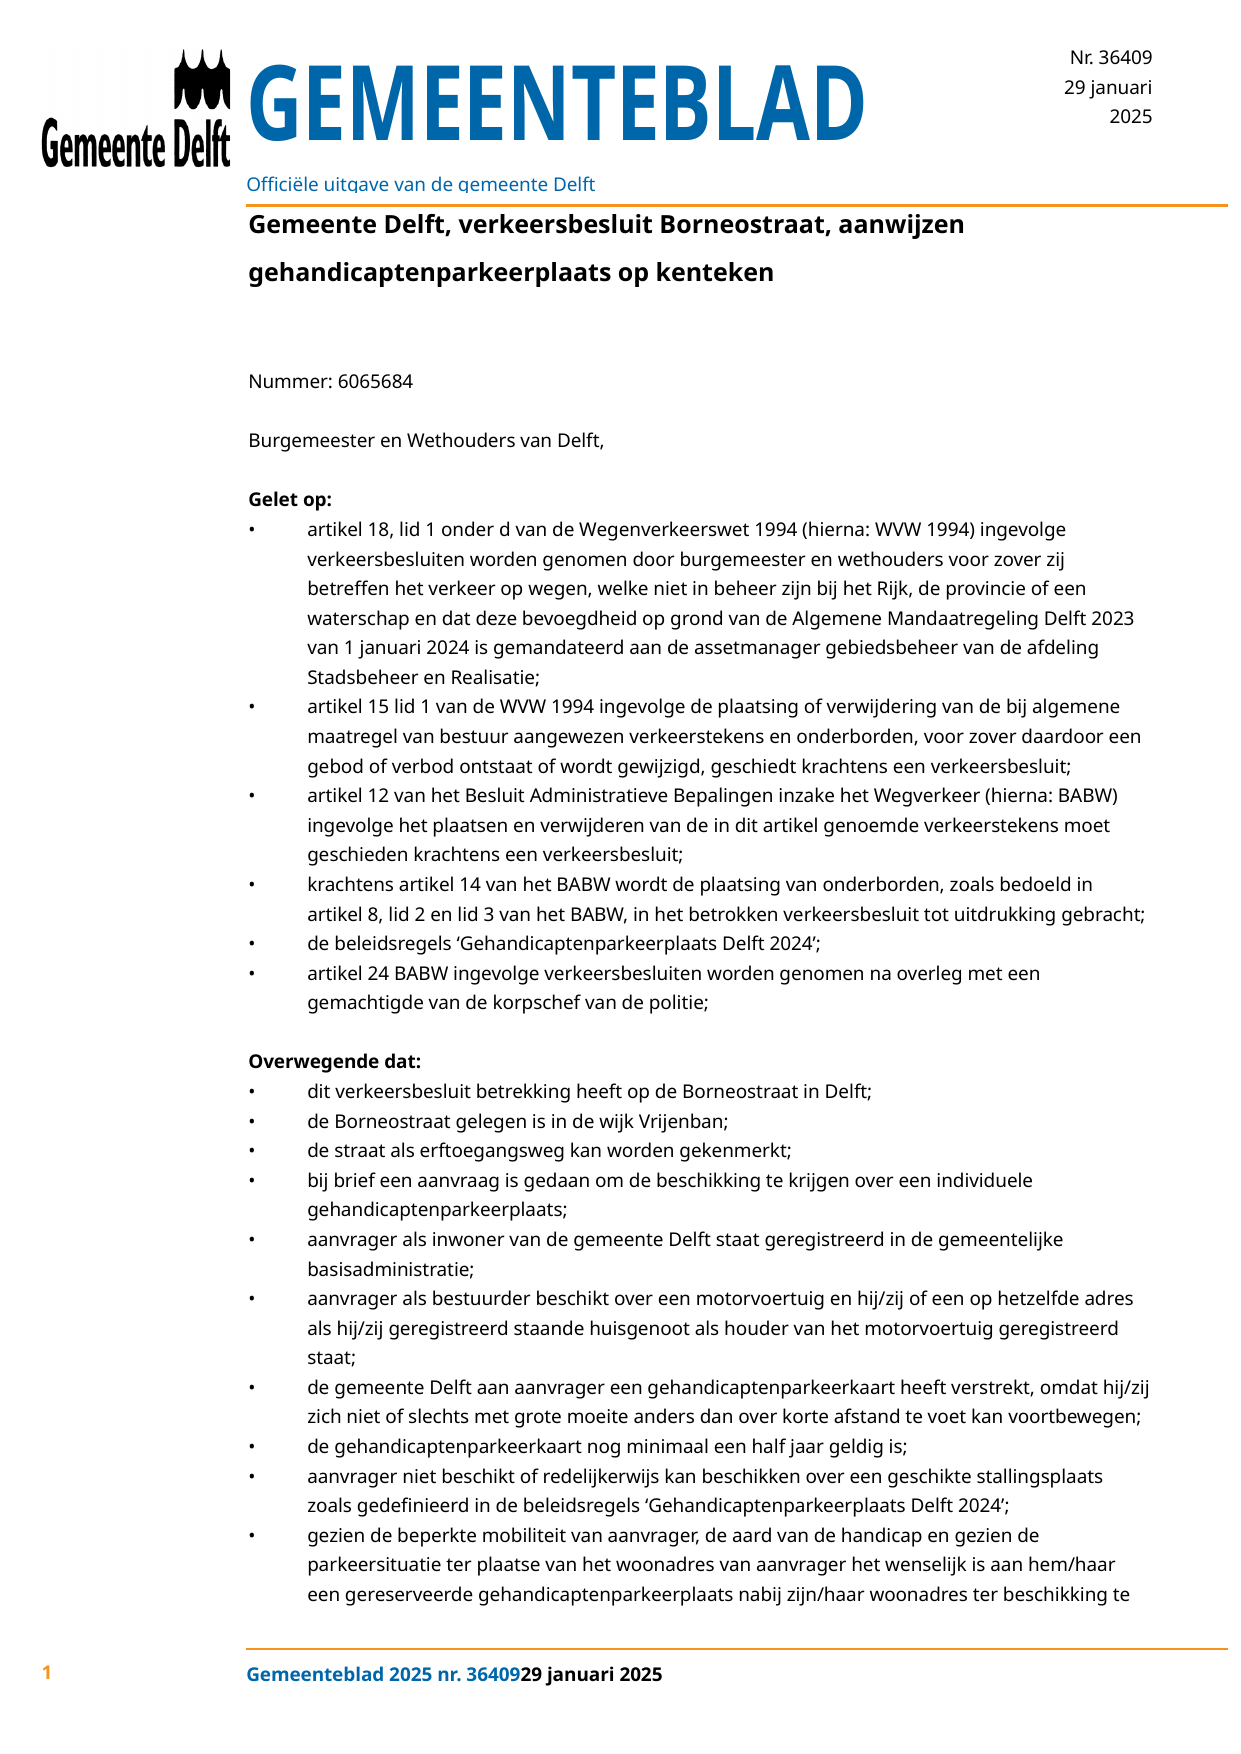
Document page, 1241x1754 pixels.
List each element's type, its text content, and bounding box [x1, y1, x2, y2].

list bij brief een aanvraag is gedaan om de beschikking te krijgen over een individuele gehandicaptenparkeerplaats; [248, 1167, 1152, 1222]
text Overwegende dat: [248, 1049, 1152, 1074]
list aanvrager niet beschikt of redelijkerwijs kan beschikken over een geschikte stallingsplaats zoals gedefinieerd in de beleidsregels ‘Gehandicaptenparkeerplaats Delft 2024’; [248, 1463, 1152, 1518]
text Burgemeester en Wethouders van Delft, [248, 427, 1152, 453]
list gezien de beperkte mobiliteit van aanvrager, de aard van de handicap en gezien de parkeersituatie ter plaatse van het woonadres van aanvrager het wenselijk is aan hem/haar een gereserveerde gehandicaptenparkeerplaats nabij zijn/haar woonadres ter beschikking te [248, 1522, 1152, 1607]
list artikel 15 lid 1 van de WVW 1994 ingevolge de plaatsing of verwijdering van de bij algemene maatregel van bestuur aangewezen verkeerstekens en onderborden, voor zover daardoor een gebod of verbod ontstaat of wordt gewijzigd, geschiedt krachtens een verkeersbesluit; [248, 694, 1152, 778]
list artikel 12 van het Besluit Administratieve Bepalingen inzake het Wegverkeer (hierna: BABW) ingevolge het plaatsen en verwijderen van de in dit artikel genoemde verkeerstekens moet geschieden krachtens een verkeersbesluit; [248, 782, 1152, 867]
list artikel 18, lid 1 onder d van de Wegenverkeerswet 1994 (hierna: WVW 1994) ingevolge verkeersbesluiten worden genomen door burgemeester en wethouders voor zover zij betreffen het verkeer op wegen, welke niet in beheer zijn bij het Rijk, de provincie of een waterschap en dat deze bevoegdheid op grond van de Algemene Mandaatregeling Delft 2023 van 1 januari 2024 is gemandateerd aan de assetmanager gebiedsbeheer van de afdeling Stadsbeheer en Realisatie; [248, 516, 1152, 690]
text Gemeente Delft, verkeersbesluit Borneostraat, aanwijzen gehandicaptenparkeerplaats op kenteken [248, 207, 1152, 288]
list dit verkeersbesluit betrekking heeft op de Borneostraat in Delft; [248, 1078, 1152, 1104]
text Nummer: 6065684 [248, 368, 1152, 394]
list de Borneostraat gelegen is in de wijk Vrijenban; [248, 1108, 1152, 1133]
list de gehandicaptenparkeerkaart nog minimaal een half jaar geldig is; [248, 1433, 1152, 1459]
list krachtens artikel 14 van het BABW wordt de plaatsing van onderborden, zoals bedoeld in artikel 8, lid 2 en lid 3 van het BABW, in het betrokken verkeersbesluit tot uitdrukking gebracht; [248, 871, 1152, 926]
list aanvrager als inwoner van de gemeente Delft staat geregistreerd in de gemeentelijke basisadministratie; [248, 1226, 1152, 1281]
list de straat als erftoegangsweg kan worden gekenmerkt; [248, 1137, 1152, 1163]
list artikel 24 BABW ingevolge verkeersbesluiten worden genomen na overleg met een gemachtigde van de korpschef van de politie; [248, 960, 1152, 1015]
list aanvrager als bestuurder beschikt over een motorvoertuig en hij/zij of een op hetzelfde adres als hij/zij geregistreerd staande huisgenoot als houder van het motorvoertuig geregistreerd staat; [248, 1285, 1152, 1370]
list de beleidsregels ‘Gehandicaptenparkeerplaats Delft 2024’; [248, 930, 1152, 956]
picture [41, 47, 231, 172]
list de gemeente Delft aan aanvrager een gehandicaptenparkeerkaart heeft verstrekt, omdat hij/zij zich niet of slechts met grote moeite anders dan over korte afstand te voet kan voortbewegen; [248, 1374, 1152, 1429]
text Gelet op: [248, 487, 1152, 512]
